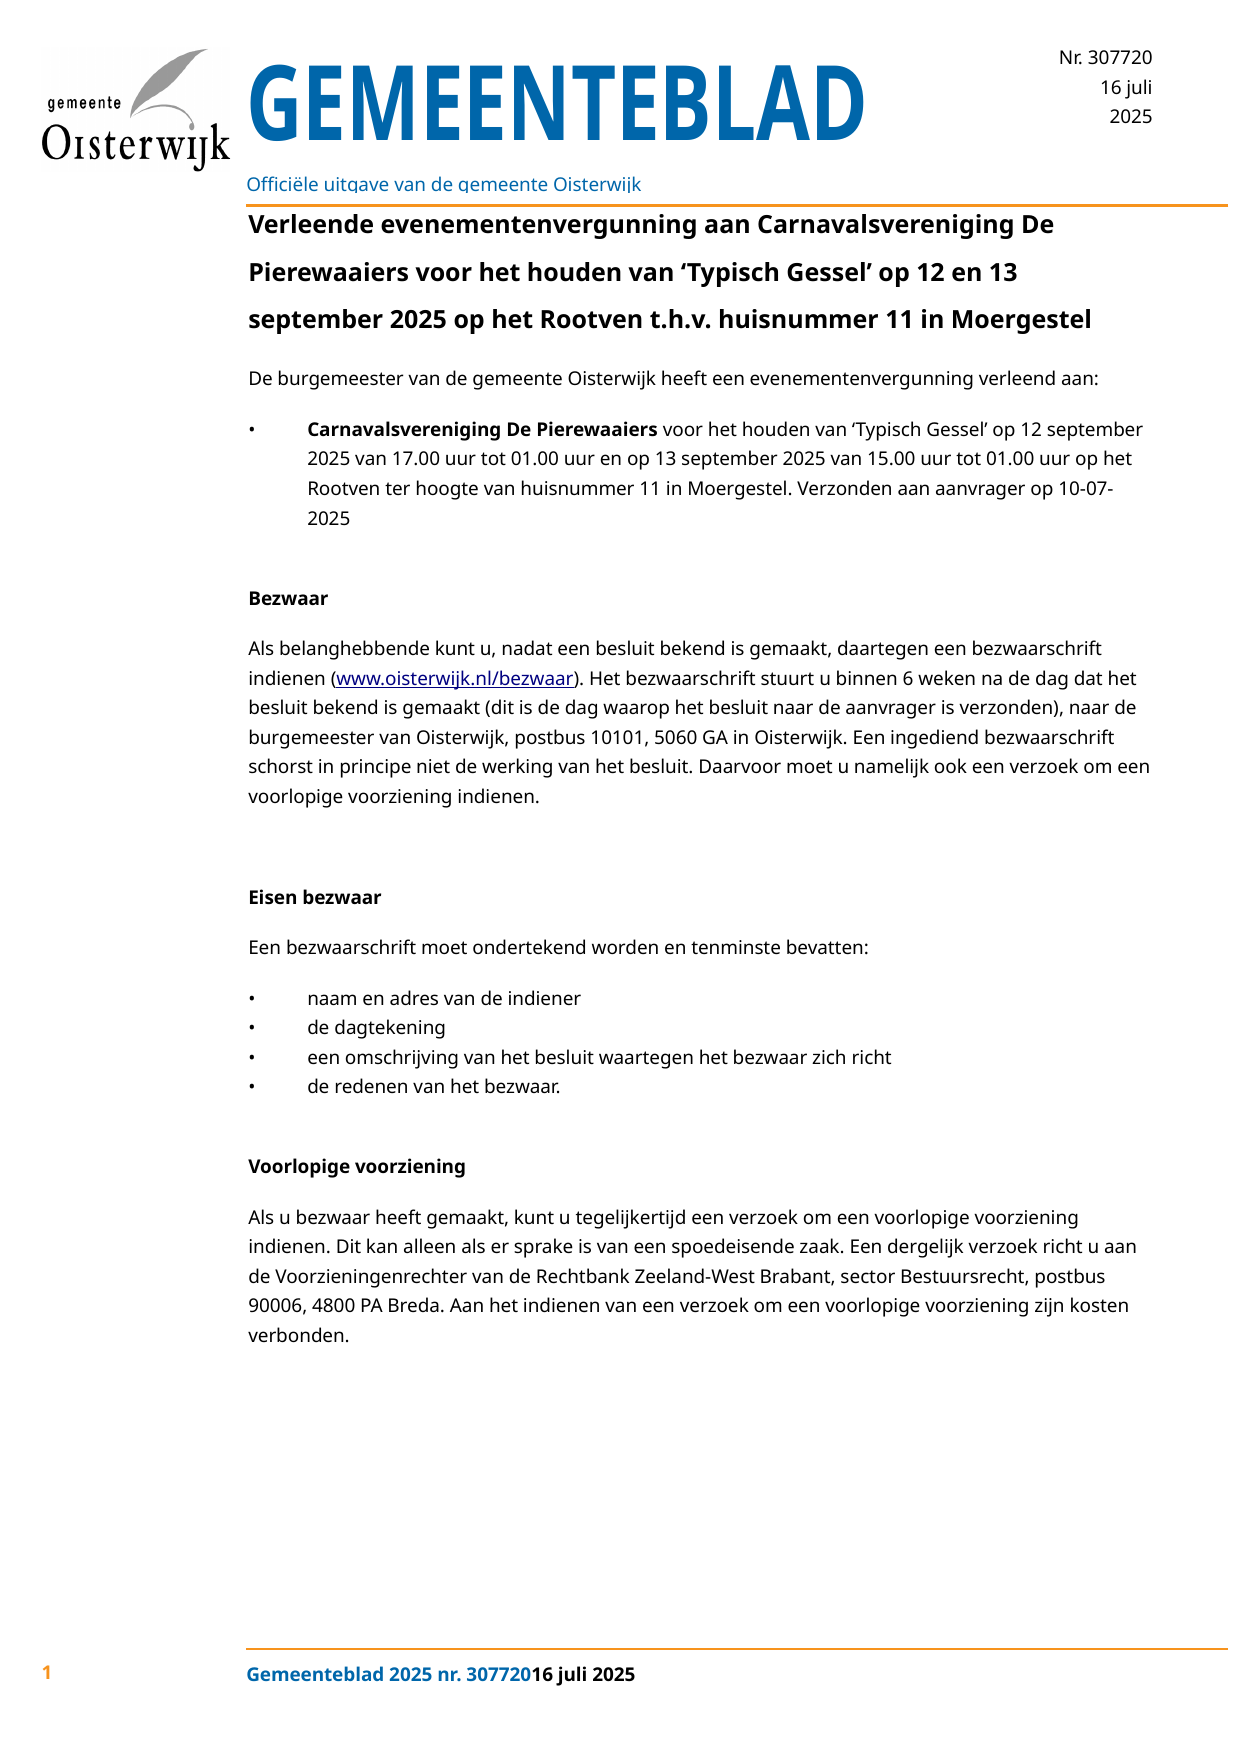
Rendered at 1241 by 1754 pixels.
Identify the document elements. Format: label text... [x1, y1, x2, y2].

text Als belanghebbende kunt u, nadat een besluit bekend is gemaakt, daartegen een bezwaarschrift indienen (www.oisterwijk.nl/bezwaar). Het bezwaarschrift stuurt u binnen 6 weken na de dag dat het besluit bekend is gemaakt (dit is de dag waarop het besluit naar de aanvrager is verzonden), naar de burgemeester van Oisterwijk, postbus 10101, 5060 GA in Oisterwijk. Een ingediend bezwaarschrift schorst in principe niet de werking van het besluit. Daarvoor moet u namelijk ook een verzoek om een voorlopige voorziening indienen. [248, 635, 1152, 809]
list de dagtekening [248, 1014, 1152, 1040]
text De burgemeester van de gemeente Oisterwijk heeft een evenementenvergunning verleend aan: [248, 366, 1152, 391]
list een omschrijving van het besluit waartegen het bezwaar zich richt [248, 1044, 1152, 1069]
text Eisen bezwaar [248, 884, 1152, 909]
text Een bezwaarschrift moet ondertekend worden en tenminste bevatten: [248, 934, 1152, 960]
list naam en adres van de indiener [248, 985, 1152, 1010]
picture [41, 47, 231, 172]
list de redenen van het bezwaar. [248, 1073, 1152, 1099]
list Carnavalsvereniging De Pierewaaiers voor het houden van ‘Typisch Gessel’ op 12 september 2025 van 17.00 uur tot 01.00 uur en op 13 september 2025 van 15.00 uur tot 01.00 uur op het Rootven ter hoogte van huisnummer 11 in Moergestel. Verzonden aan aanvrager op 10-07-2025 [248, 416, 1152, 530]
text Voorlopige voorziening [248, 1153, 1152, 1179]
text Als u bezwaar heeft gemaakt, kunt u tegelijkertijd een verzoek om een voorlopige voorziening indienen. Dit kan alleen als er sprake is van een spoedeisende zaak. Een dergelijk verzoek richt u aan de Voorzieningenrechter van de Rechtbank Zeeland-West Brabant, sector Bestuursrecht, postbus 90006, 4800 PA Breda. Aan het indienen van een verzoek om een voorlopige voorziening zijn kosten verbonden. [248, 1204, 1152, 1348]
text Bezwaar [248, 585, 1152, 610]
text Verleende evenementenvergunning aan Carnavalsvereniging De Pierewaaiers voor het houden van ‘Typisch Gessel’ op 12 en 13 september 2025 op het Rootven t.h.v. huisnummer 11 in Moergestel [248, 207, 1152, 336]
